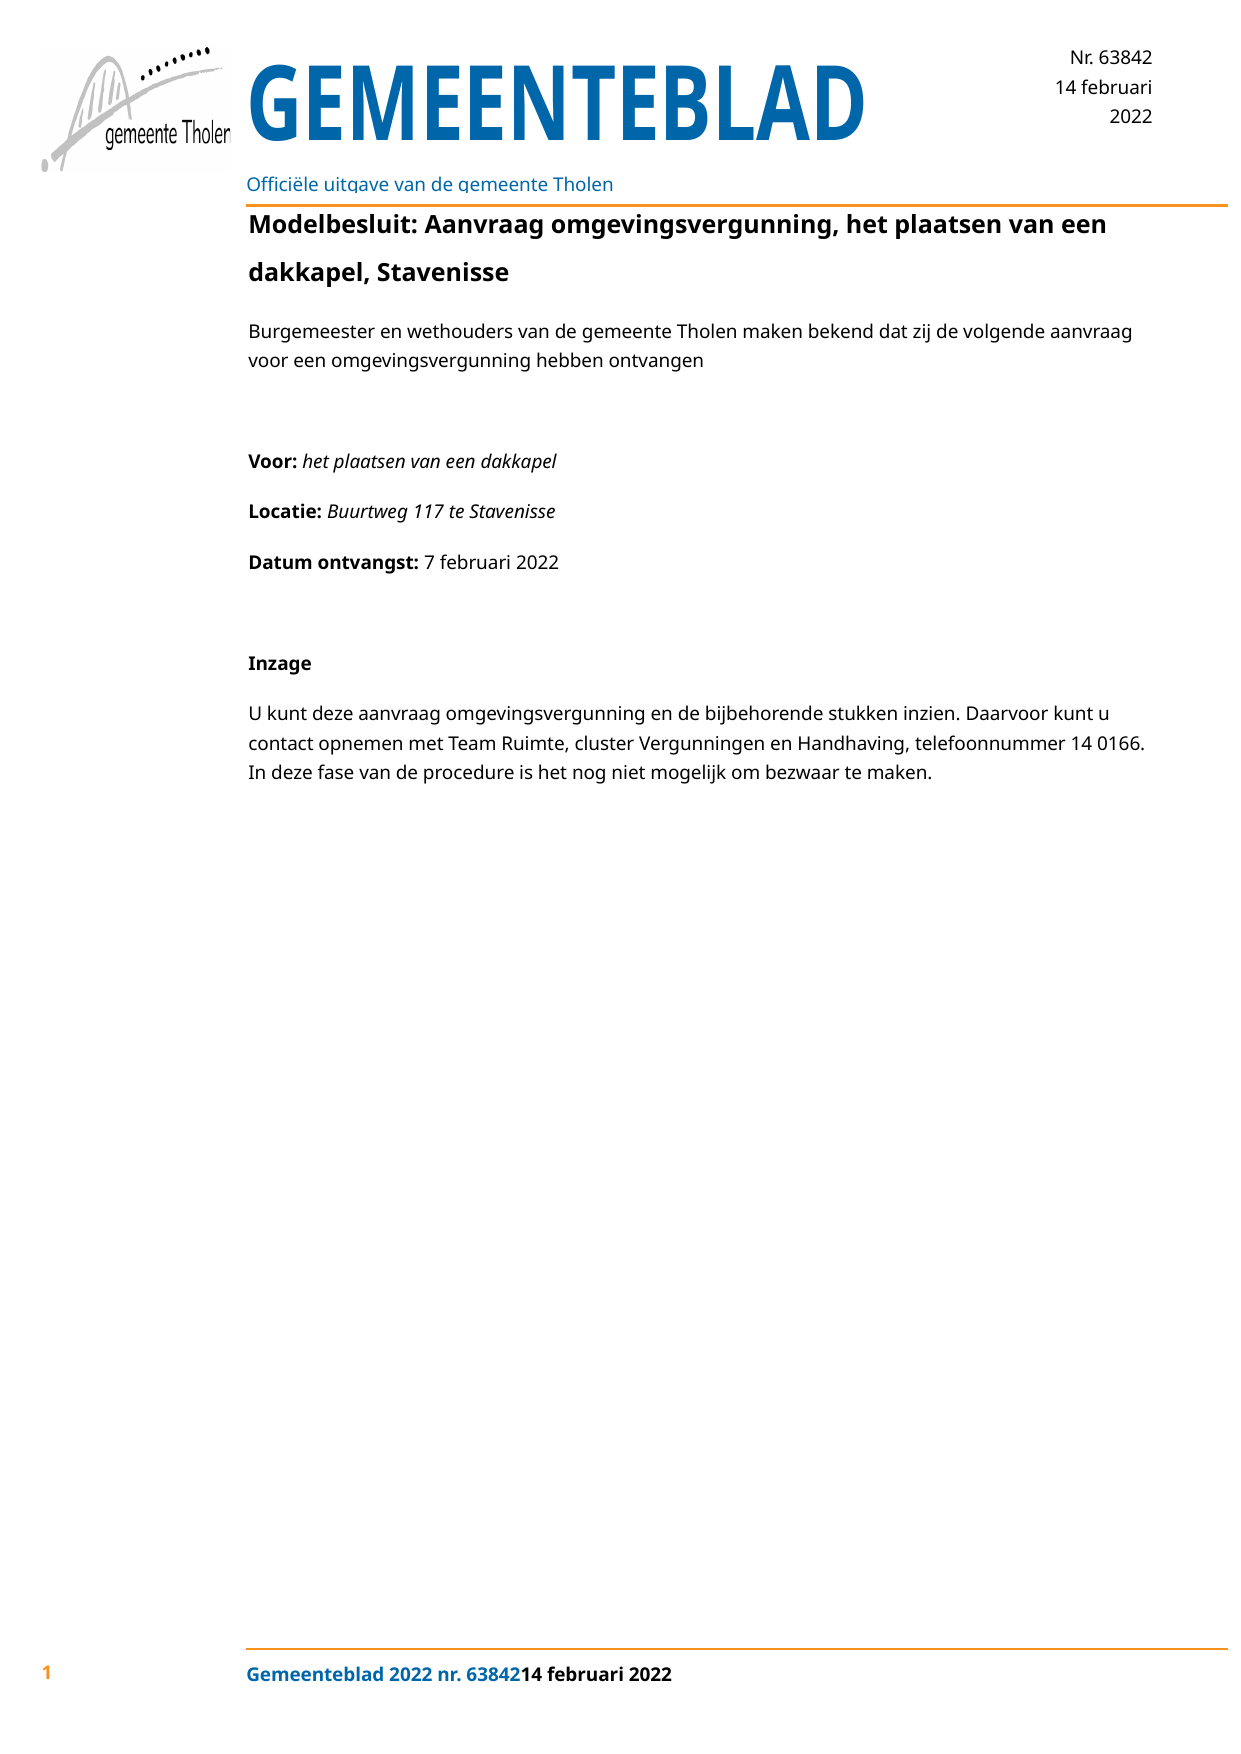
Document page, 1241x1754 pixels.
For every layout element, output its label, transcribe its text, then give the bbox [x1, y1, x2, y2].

text Burgemeester en wethouders van de gemeente Tholen maken bekend dat zij de volgende aanvraag voor een omgevingsvergunning hebben ontvangen [248, 318, 1152, 373]
text Voor: het plaatsen van een dakkapel [248, 448, 1152, 474]
picture [41, 47, 231, 172]
text Datum ontvangst: 7 februari 2022 [248, 549, 1152, 575]
text Locatie: Buurtweg 117 te Stavenisse [248, 499, 1152, 524]
text Modelbesluit: Aanvraag omgevingsvergunning, het plaatsen van een dakkapel, Stavenisse [248, 207, 1152, 288]
text Inzage [248, 650, 1152, 676]
text U kunt deze aanvraag omgevingsvergunning en de bijbehorende stukken inzien. Daarvoor kunt u contact opnemen met Team Ruimte, cluster Vergunningen en Handhaving, telefoonnummer 14 0166. In deze fase van de procedure is het nog niet mogelijk om bezwaar te maken. [248, 700, 1152, 785]
